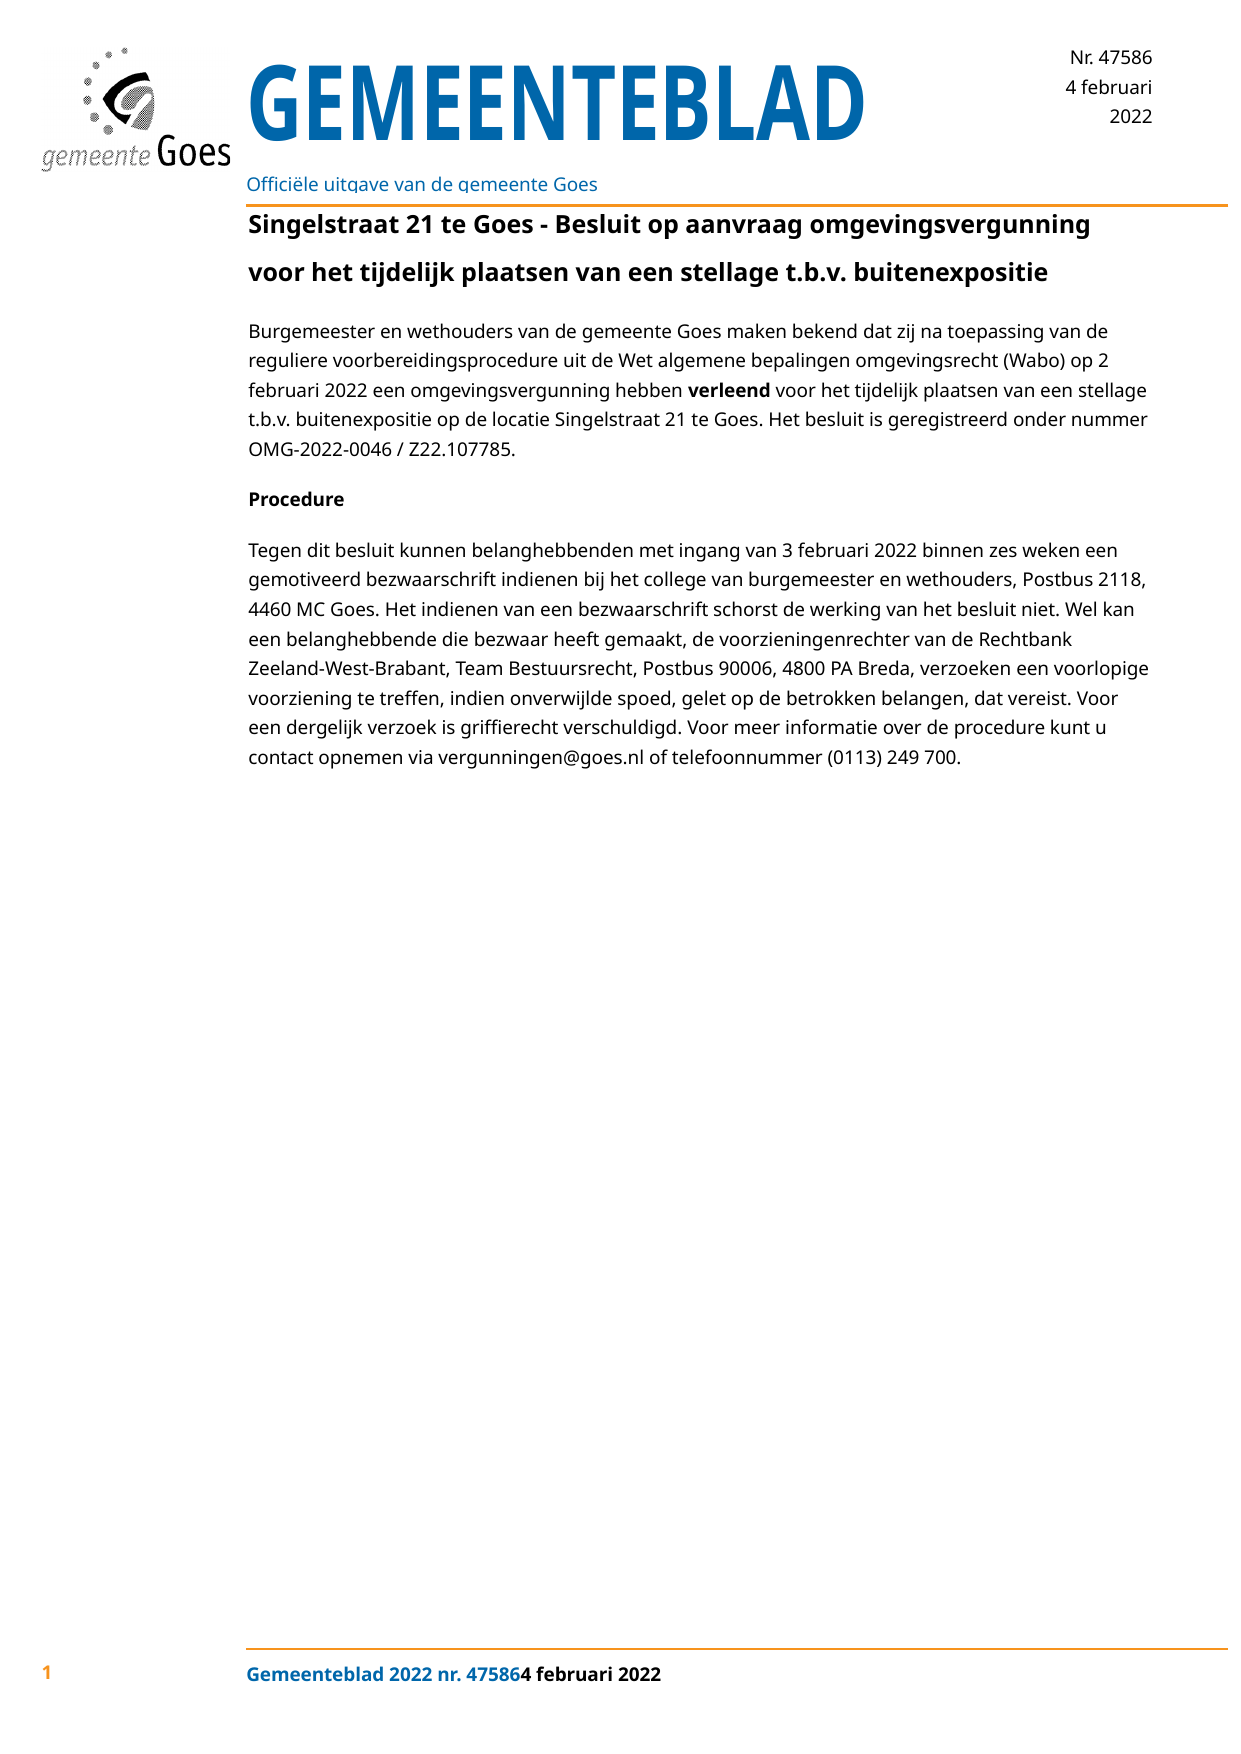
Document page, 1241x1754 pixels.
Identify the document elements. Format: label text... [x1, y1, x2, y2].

text Burgemeester en wethouders van de gemeente Goes maken bekend dat zij na toepassing van de reguliere voorbereidingsprocedure uit de Wet algemene bepalingen omgevingsrecht (Wabo) op 2 februari 2022 een omgevingsvergunning hebben verleend voor het tijdelijk plaatsen van een stellage t.b.v. buitenexpositie op de locatie Singelstraat 21 te Goes. Het besluit is geregistreerd onder nummer OMG-2022-0046 / Z22.107785. [248, 318, 1152, 462]
text Tegen dit besluit kunnen belanghebbenden met ingang van 3 februari 2022 binnen zes weken een gemotiveerd bezwaarschrift indienen bij het college van burgemeester en wethouders, Postbus 2118, 4460 MC Goes. Het indienen van een bezwaarschrift schorst de werking van het besluit niet. Wel kan een belanghebbende die bezwaar heeft gemaakt, de voorzieningenrechter van de Rechtbank Zeeland-West-Brabant, Team Bestuursrecht, Postbus 90006, 4800 PA Breda, verzoeken een voorlopige voorziening te treffen, indien onverwijlde spoed, gelet op de betrokken belangen, dat vereist. Voor een dergelijk verzoek is griffierecht verschuldigd. Voor meer informatie over de procedure kunt u contact opnemen via vergunningen@goes.nl of telefoonnummer (0113) 249 700. [248, 537, 1152, 770]
text Singelstraat 21 te Goes - Besluit op aanvraag omgevingsvergunning voor het tijdelijk plaatsen van een stellage t.b.v. buitenexpositie [248, 207, 1152, 288]
picture [41, 47, 231, 172]
text Procedure [248, 487, 1152, 512]
